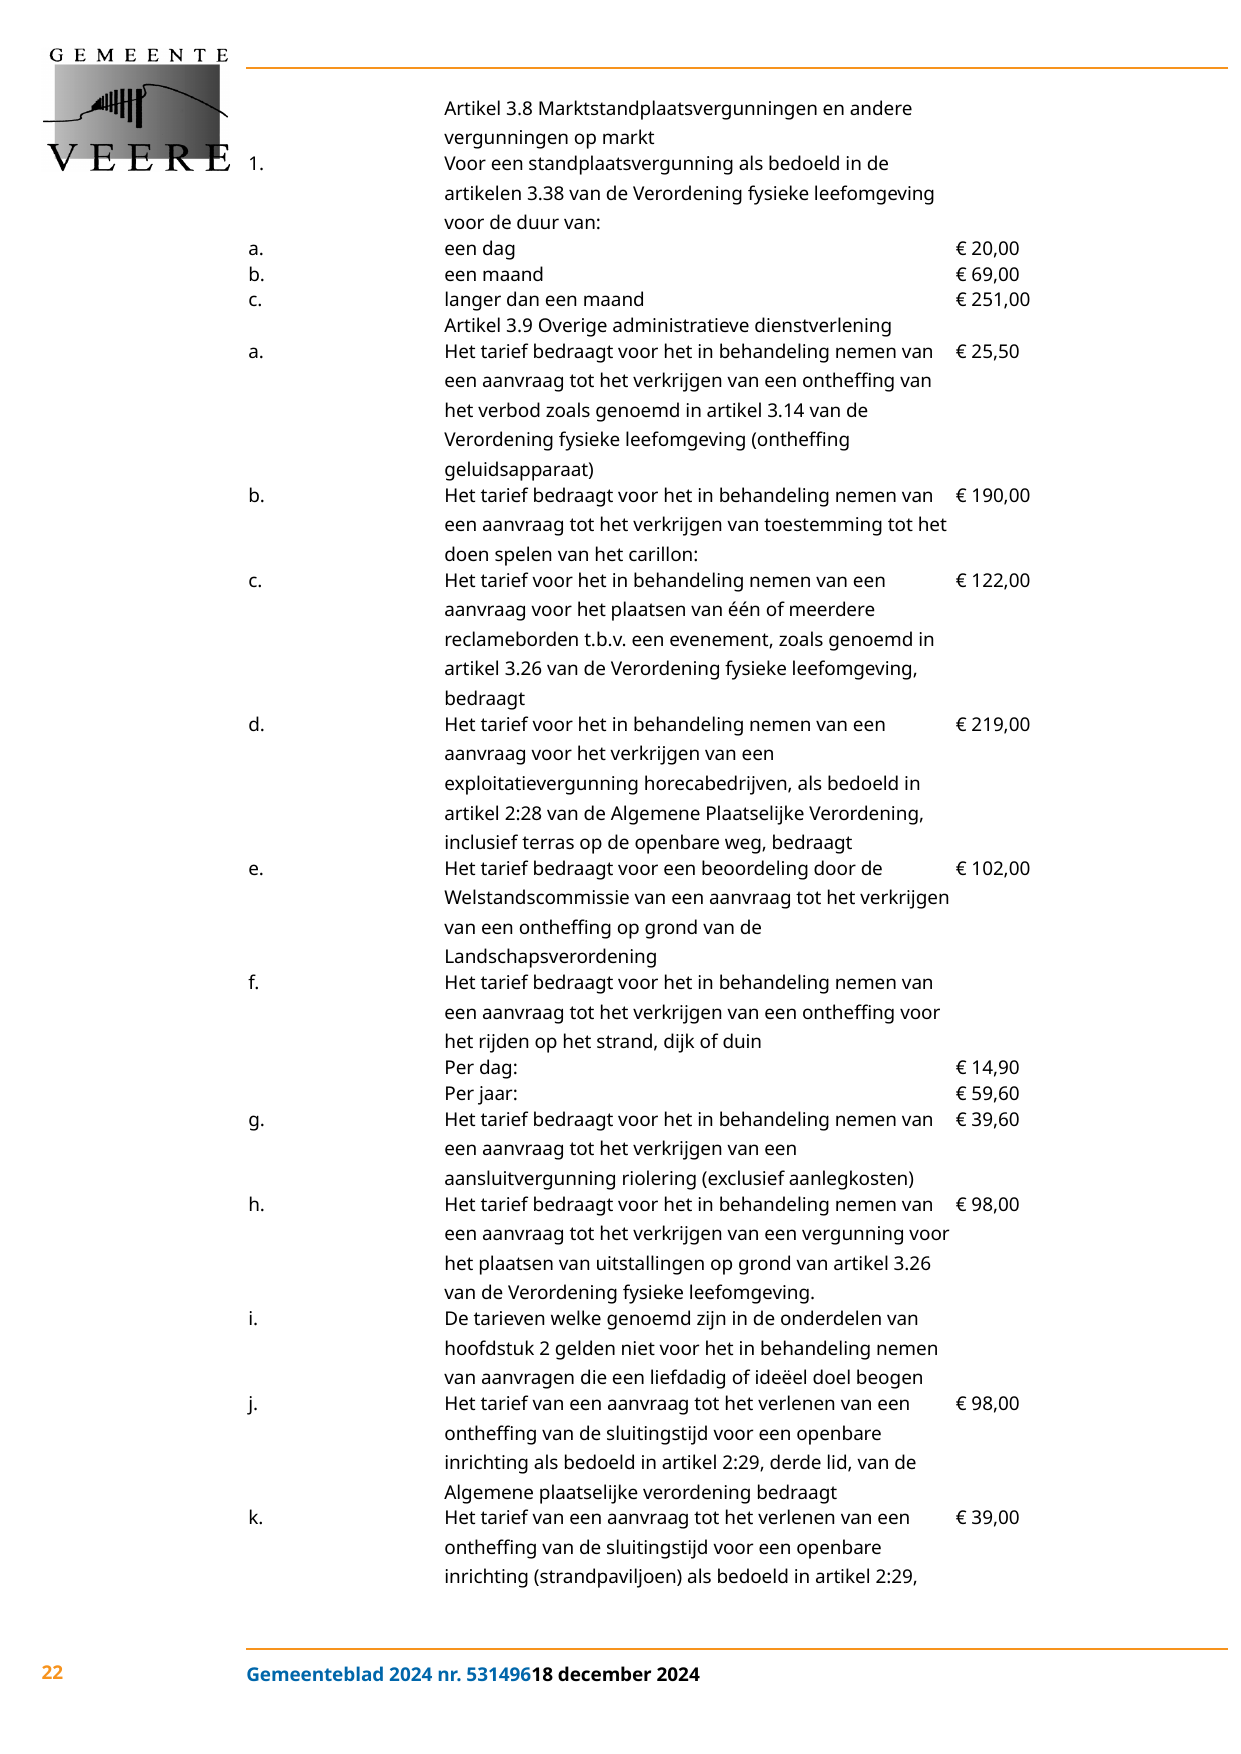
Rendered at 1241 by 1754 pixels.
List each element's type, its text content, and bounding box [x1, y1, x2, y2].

table_cell Het tarief bedraagt voor een beoordeling door de Welstandscommissie van een aanvraag tot het verkrijgen van een ontheffing op grond van de Landschapsverordening [444, 855, 956, 969]
table_cell [956, 150, 1152, 235]
table_cell € 251,00 [956, 286, 1152, 312]
picture [41, 47, 231, 172]
table_cell e. [248, 855, 444, 969]
table_cell c. [248, 286, 444, 312]
table_cell [248, 1054, 444, 1080]
table_cell [248, 95, 444, 150]
table_cell langer dan een maand [444, 286, 956, 312]
table_cell [248, 312, 444, 338]
table_cell € 59,60 [956, 1080, 1152, 1106]
table_cell Het tarief bedraagt voor het in behandeling nemen van een aanvraag tot het verkrijgen van een ontheffing voor het rijden op het strand, dijk of duin [444, 970, 956, 1054]
table_cell Artikel 3.8 Marktstandplaatsvergunningen en andere vergunningen op markt [444, 95, 956, 150]
table_cell Het tarief van een aanvraag tot het verlenen van een ontheffing van de sluitingstijd voor een openbare inrichting als bedoeld in artikel 2:29, derde lid, van de Algemene plaatselijke verordening bedraagt [444, 1390, 956, 1504]
table_cell b. [248, 482, 444, 567]
table_cell € 14,90 [956, 1054, 1152, 1080]
table_cell € 98,00 [956, 1390, 1152, 1504]
table_cell Het tarief bedraagt voor het in behandeling nemen van een aanvraag tot het verkrijgen van een ontheffing van het verbod zoals genoemd in artikel 3.14 van de Verordening fysieke leefomgeving (ontheffing geluidsapparaat) [444, 338, 956, 482]
table_cell Het tarief van een aanvraag tot het verlenen van een ontheffing van de sluitingstijd voor een openbare inrichting (strandpaviljoen) als bedoeld in artikel 2:29, [444, 1505, 956, 1589]
table_cell [956, 970, 1152, 1054]
table_cell een maand [444, 261, 956, 286]
table_cell Het tarief bedraagt voor het in behandeling nemen van een aanvraag tot het verkrijgen van een vergunning voor het plaatsen van uitstallingen op grond van artikel 3.26 van de Verordening fysieke leefomgeving. [444, 1191, 956, 1305]
table_cell Het tarief bedraagt voor het in behandeling nemen van een aanvraag tot het verkrijgen van toestemming tot het doen spelen van het carillon: [444, 482, 956, 567]
table_cell Per jaar: [444, 1080, 956, 1106]
table_cell i. [248, 1305, 444, 1390]
table_cell c. [248, 567, 444, 711]
table_cell € 190,00 [956, 482, 1152, 567]
table_cell € 102,00 [956, 855, 1152, 969]
table_cell Artikel 3.9 Overige administratieve dienstverlening [444, 312, 956, 338]
table_cell h. [248, 1191, 444, 1305]
table_cell 1. [248, 150, 444, 235]
table_cell Per dag: [444, 1054, 956, 1080]
table_cell € 25,50 [956, 338, 1152, 482]
table_cell a. [248, 235, 444, 261]
table_cell b. [248, 261, 444, 286]
table_cell De tarieven welke genoemd zijn in de onderdelen van hoofdstuk 2 gelden niet voor het in behandeling nemen van aanvragen die een liefdadig of ideëel doel beogen [444, 1305, 956, 1390]
table_cell Het tarief bedraagt voor het in behandeling nemen van een aanvraag tot het verkrijgen van een aansluitvergunning riolering (exclusief aanlegkosten) [444, 1106, 956, 1191]
table_cell € 20,00 [956, 235, 1152, 261]
table_cell k. [248, 1505, 444, 1589]
table_cell Voor een standplaatsvergunning als bedoeld in de artikelen 3.38 van de Verordening fysieke leefomgeving voor de duur van: [444, 150, 956, 235]
table_cell € 98,00 [956, 1191, 1152, 1305]
table_cell Het tarief voor het in behandeling nemen van een aanvraag voor het plaatsen van één of meerdere reclameborden t.b.v. een evenement, zoals genoemd in artikel 3.26 van de Verordening fysieke leefomgeving, bedraagt [444, 567, 956, 711]
table_cell € 69,00 [956, 261, 1152, 286]
table_cell Het tarief voor het in behandeling nemen van een aanvraag voor het verkrijgen van een exploitatievergunning horecabedrijven, als bedoeld in artikel 2:28 van de Algemene Plaatselijke Verordening, inclusief terras op de openbare weg, bedraagt [444, 711, 956, 855]
table_cell [956, 1305, 1152, 1390]
table_cell [956, 95, 1152, 150]
table_cell [248, 1080, 444, 1106]
table_cell a. [248, 338, 444, 482]
table_cell € 39,60 [956, 1106, 1152, 1191]
table_cell g. [248, 1106, 444, 1191]
table_cell een dag [444, 235, 956, 261]
table_cell € 219,00 [956, 711, 1152, 855]
table_cell j. [248, 1390, 444, 1504]
table_cell [956, 312, 1152, 338]
table_cell € 39,00 [956, 1505, 1152, 1589]
table_cell € 122,00 [956, 567, 1152, 711]
table_cell d. [248, 711, 444, 855]
table_cell f. [248, 970, 444, 1054]
